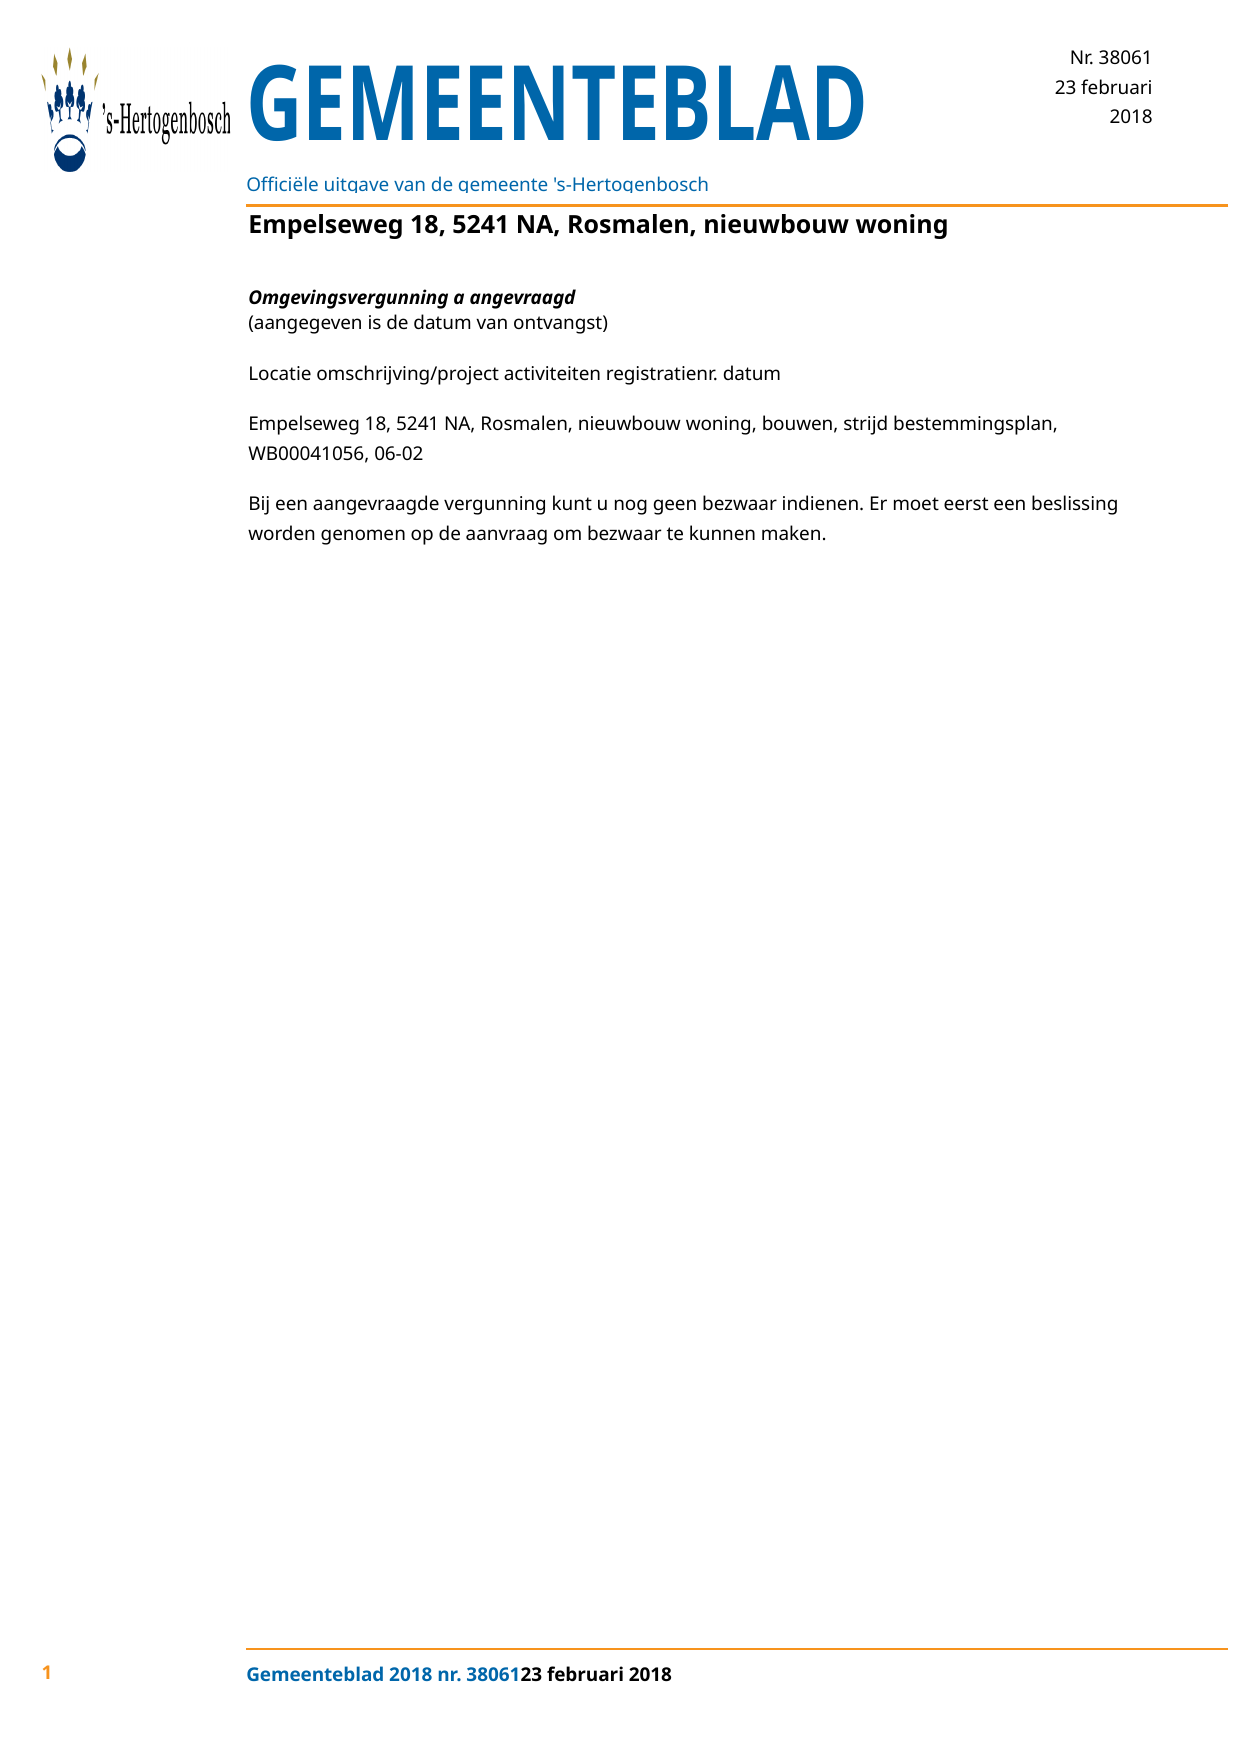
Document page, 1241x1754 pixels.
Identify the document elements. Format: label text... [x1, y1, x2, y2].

text Empelseweg 18, 5241 NA, Rosmalen, nieuwbouw woning, bouwen, strijd bestemmingsplan, WB00041056, 06-02 [248, 410, 1152, 466]
picture [41, 47, 231, 172]
text Empelseweg 18, 5241 NA, Rosmalen, nieuwbouw woning [248, 207, 1152, 241]
text Omgevingsvergunning a angevraagd [248, 284, 1152, 309]
text Bij een aangevraagde vergunning kunt u nog geen bezwaar indienen. Er moet eerst een beslissing worden genomen op de aanvraag om bezwaar te kunnen maken. [248, 490, 1152, 546]
text Locatie omschrijving/project activiteiten registratienr. datum [248, 360, 1152, 386]
text (aangegeven is de datum van ontvangst) [248, 309, 1152, 335]
